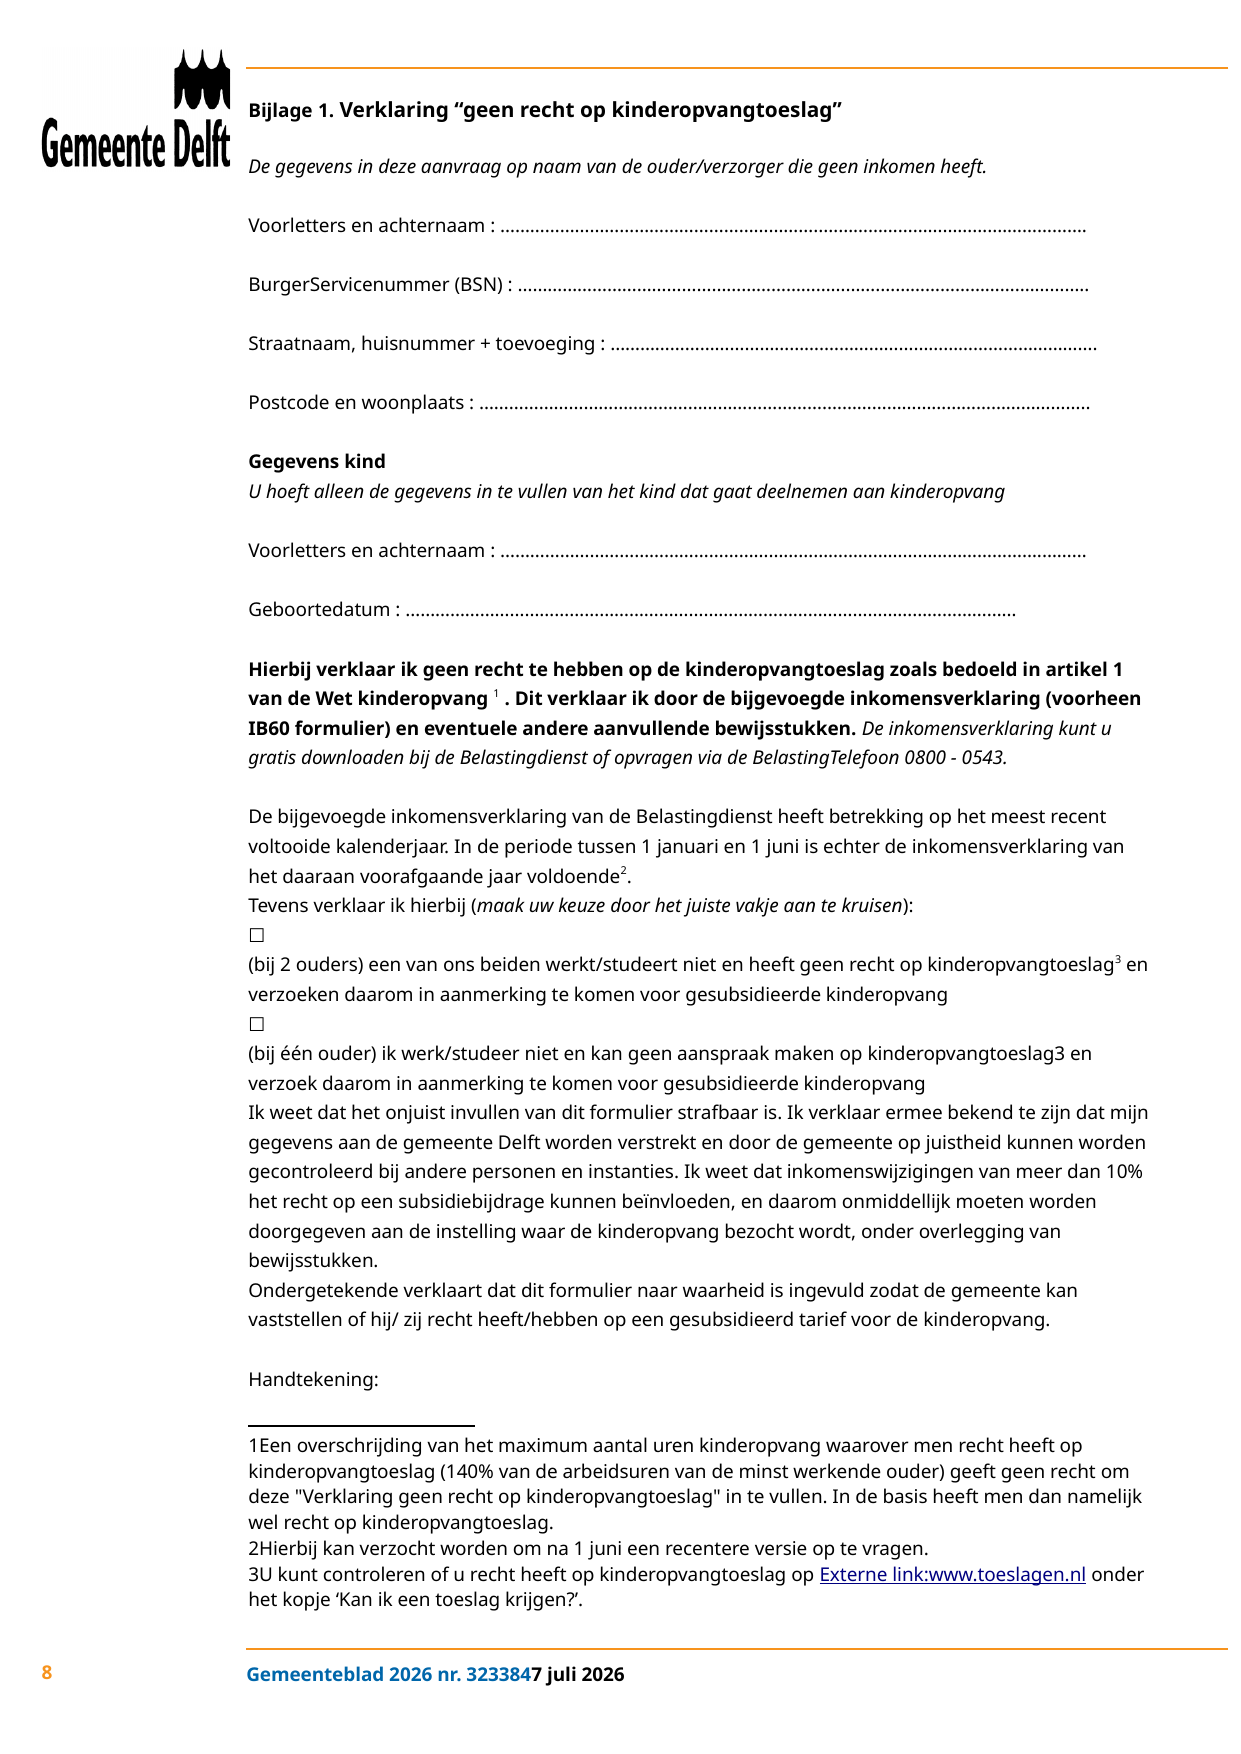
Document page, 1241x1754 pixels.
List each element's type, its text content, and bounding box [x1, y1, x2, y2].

text De bijgevoegde inkomensverklaring van de Belastingdienst heeft betrekking op het meest recent voltooide kalenderjaar. In de periode tussen 1 januari en 1 juni is echter de inkomensverklaring van het daaraan voorafgaande jaar voldoende. [248, 804, 1152, 889]
text ☐ [248, 1011, 1152, 1037]
text Hierbij kan verzocht worden om na 1 juni een recentere versie op te vragen. [248, 1535, 1152, 1561]
text Voorletters en achternaam : ……………………………………………………………………………………………….……… [248, 537, 1152, 563]
text Hierbij verklaar ik geen recht te hebben op de kinderopvangtoeslag zoals bedoeld in artikel 1 van de Wet kinderopvang . Dit verklaar ik door de bijgevoegde inkomensverklaring (voorheen IB60 formulier) en eventuele andere aanvullende bewijsstukken. De inkomensverklaring kunt u gratis downloaden bij de Belastingdienst of opvragen via de BelastingTelefoon 0800 - 0543. [248, 656, 1152, 770]
text (bij 2 ouders) een van ons beiden werkt/studeert niet en heeft geen recht op kinderopvangtoeslag en verzoeken daarom in aanmerking te komen voor gesubsidieerde kinderopvang [248, 952, 1152, 1007]
text Ondergetekende verklaart dat dit formulier naar waarheid is ingevuld zodat de gemeente kan vaststellen of hij/ zij recht heeft/hebben op een gesubsidieerd tarief voor de kinderopvang. [248, 1277, 1152, 1332]
text U kunt controleren of u recht heeft op kinderopvangtoeslag op Externe link:www.toeslagen.nl onder het kopje ‘Kan ik een toeslag krijgen?’. [248, 1561, 1152, 1612]
text Voorletters en achternaam : ………………………………………………………..…………………………….………………. [248, 212, 1152, 238]
text Een overschrijding van het maximum aantal uren kinderopvang waarover men recht heeft op kinderopvangtoeslag (140% van de arbeidsuren van de minst werkende ouder) geeft geen recht om deze "Verklaring geen recht op kinderopvangtoeslag" in te vullen. In de basis heeft men dan namelijk wel recht op kinderopvangtoeslag. [248, 1432, 1152, 1535]
text Geboortedatum : …………………………………………………………………………………………………………… [248, 597, 1152, 622]
text U hoeft alleen de gegevens in te vullen van het kind dat gaat deelnemen aan kinderopvang [248, 478, 1152, 504]
text Ik weet dat het onjuist invullen van dit formulier strafbaar is. Ik verklaar ermee bekend te zijn dat mijn gegevens aan de gemeente Delft worden verstrekt en door de gemeente op juistheid kunnen worden gecontroleerd bij andere personen en instanties. Ik weet dat inkomenswijzigingen van meer dan 10% het recht op een subsidiebijdrage kunnen beïnvloeden, en daarom onmiddellijk moeten worden doorgegeven aan de instelling waar de kinderopvang bezocht wordt, onder overlegging van bewijsstukken. [248, 1099, 1152, 1273]
text Postcode en woonplaats : …………………………………………………………….…………………………………………….. [248, 389, 1152, 415]
text Bijlage 1. Verklaring “geen recht op kinderopvangtoeslag” [248, 95, 1152, 123]
text (bij één ouder) ik werk/studeer niet en kan geen aanspraak maken op kinderopvangtoeslag3 en verzoek daarom in aanmerking te komen voor gesubsidieerde kinderopvang [248, 1040, 1152, 1096]
text Gegevens kind [248, 449, 1152, 474]
text Handtekening: [248, 1366, 1152, 1392]
text Straatnaam, huisnummer + toevoeging : …………………………………….………………………………………………. [248, 330, 1152, 356]
picture [41, 47, 231, 172]
text ☐ [248, 922, 1152, 948]
text BurgerServicenummer (BSN) : ……………………………………………………………….……………………….………….. [248, 271, 1152, 297]
text Tevens verklaar ik hierbij (maak uw keuze door het juiste vakje aan te kruisen): [248, 892, 1152, 918]
text De gegevens in deze aanvraag op naam van de ouder/verzorger die geen inkomen heeft. [248, 153, 1152, 179]
